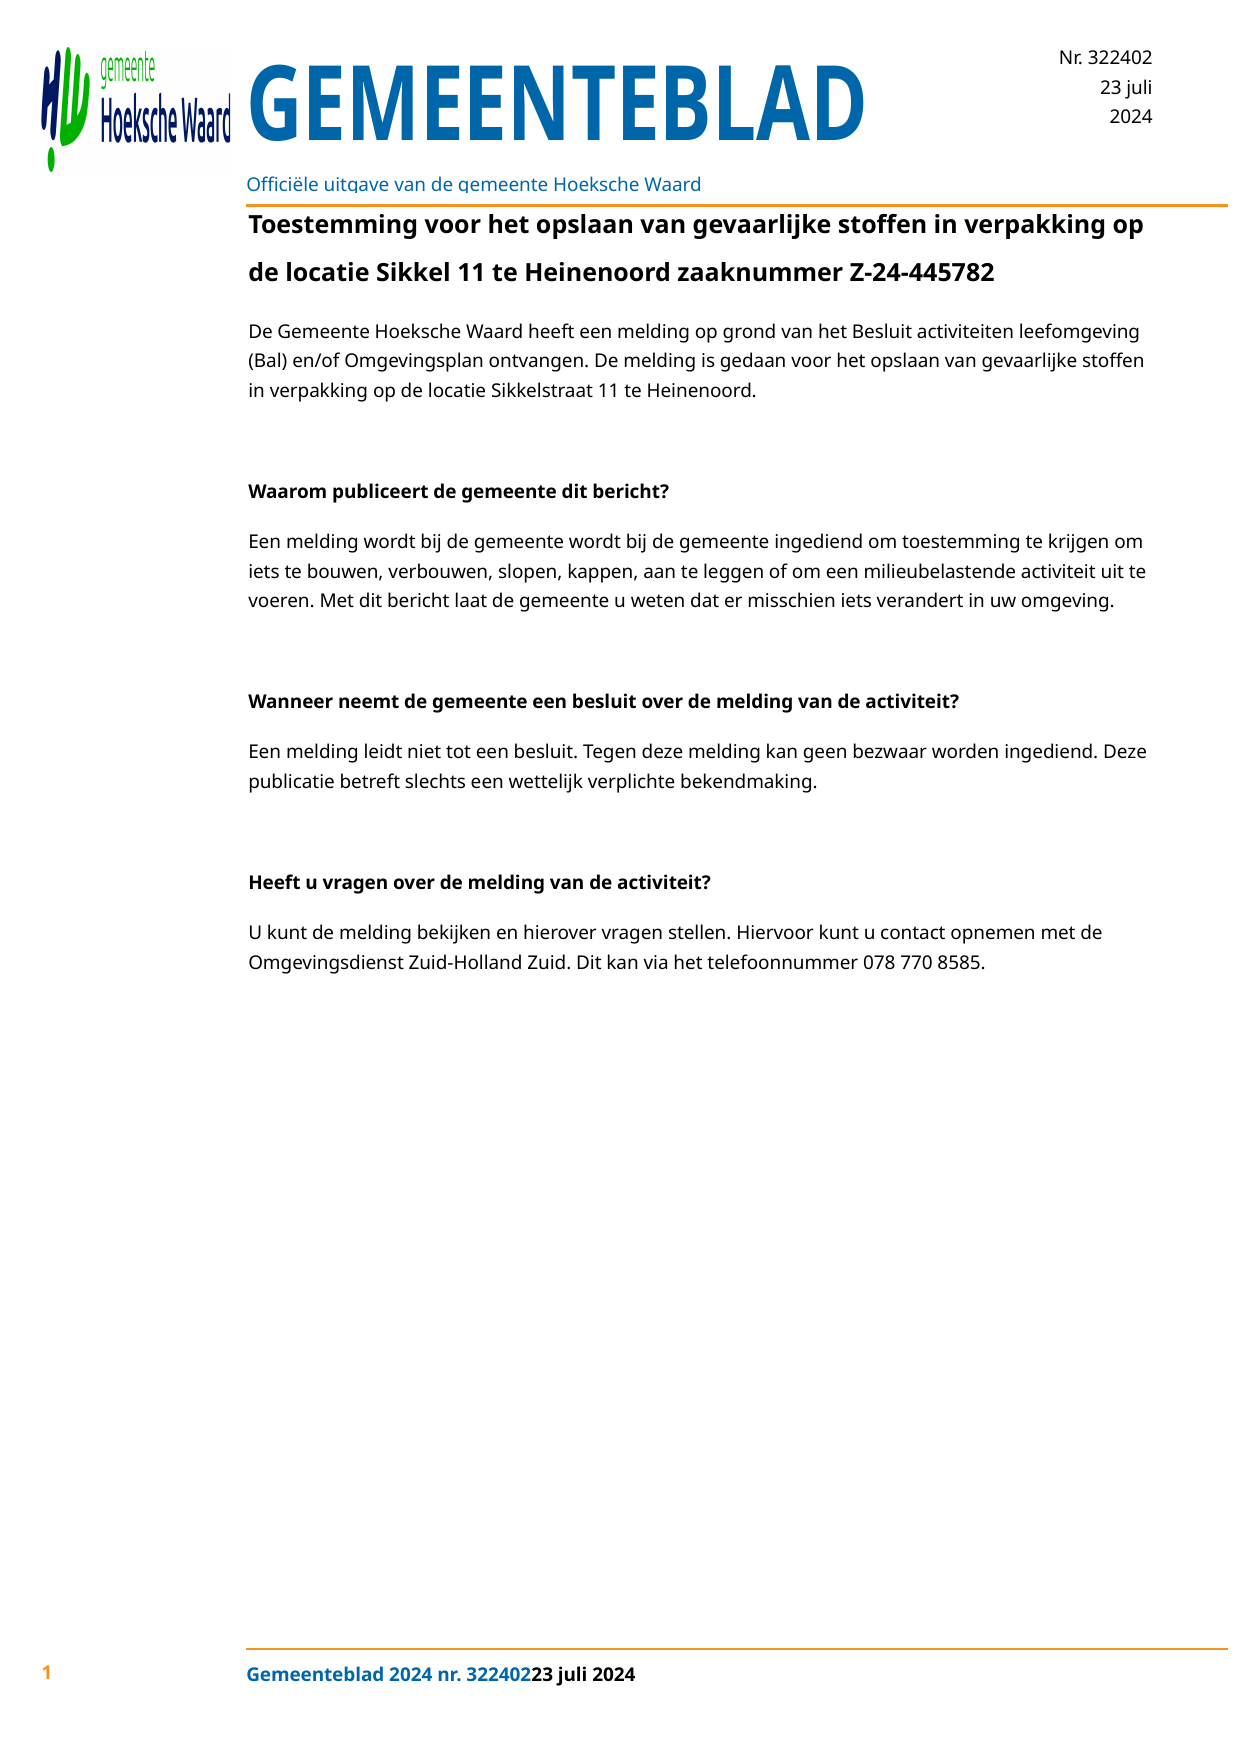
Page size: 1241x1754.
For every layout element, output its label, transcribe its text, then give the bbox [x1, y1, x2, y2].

text Een melding leidt niet tot een besluit. Tegen deze melding kan geen bezwaar worden ingediend. Deze publicatie betreft slechts een wettelijk verplichte bekendmaking. [248, 739, 1152, 794]
text Een melding wordt bij de gemeente wordt bij de gemeente ingediend om toestemming te krijgen om iets te bouwen, verbouwen, slopen, kappen, aan te leggen of om een milieubelastende activiteit uit te voeren. Met dit bericht laat de gemeente u weten dat er misschien iets verandert in uw omgeving. [248, 528, 1152, 613]
text De Gemeente Hoeksche Waard heeft een melding op grond van het Besluit activiteiten leefomgeving (Bal) en/of Omgevingsplan ontvangen. De melding is gedaan voor het opslaan van gevaarlijke stoffen in verpakking op de locatie Sikkelstraat 11 te Heinenoord. [248, 318, 1152, 403]
text U kunt de melding bekijken en hierover vragen stellen. Hiervoor kunt u contact opnemen met de Omgevingsdienst Zuid-Holland Zuid. Dit kan via het telefoonnummer 078 770 8585. [248, 919, 1152, 975]
picture [41, 47, 231, 172]
text Toestemming voor het opslaan van gevaarlijke stoffen in verpakking op de locatie Sikkel 11 te Heinenoord zaaknummer Z-24-445782 [248, 207, 1152, 288]
text Wanneer neemt de gemeente een besluit over de melding van de activiteit? [248, 688, 1152, 714]
text Heeft u vragen over de melding van de activiteit? [248, 869, 1152, 895]
text Waarom publiceert de gemeente dit bericht? [248, 478, 1152, 504]
